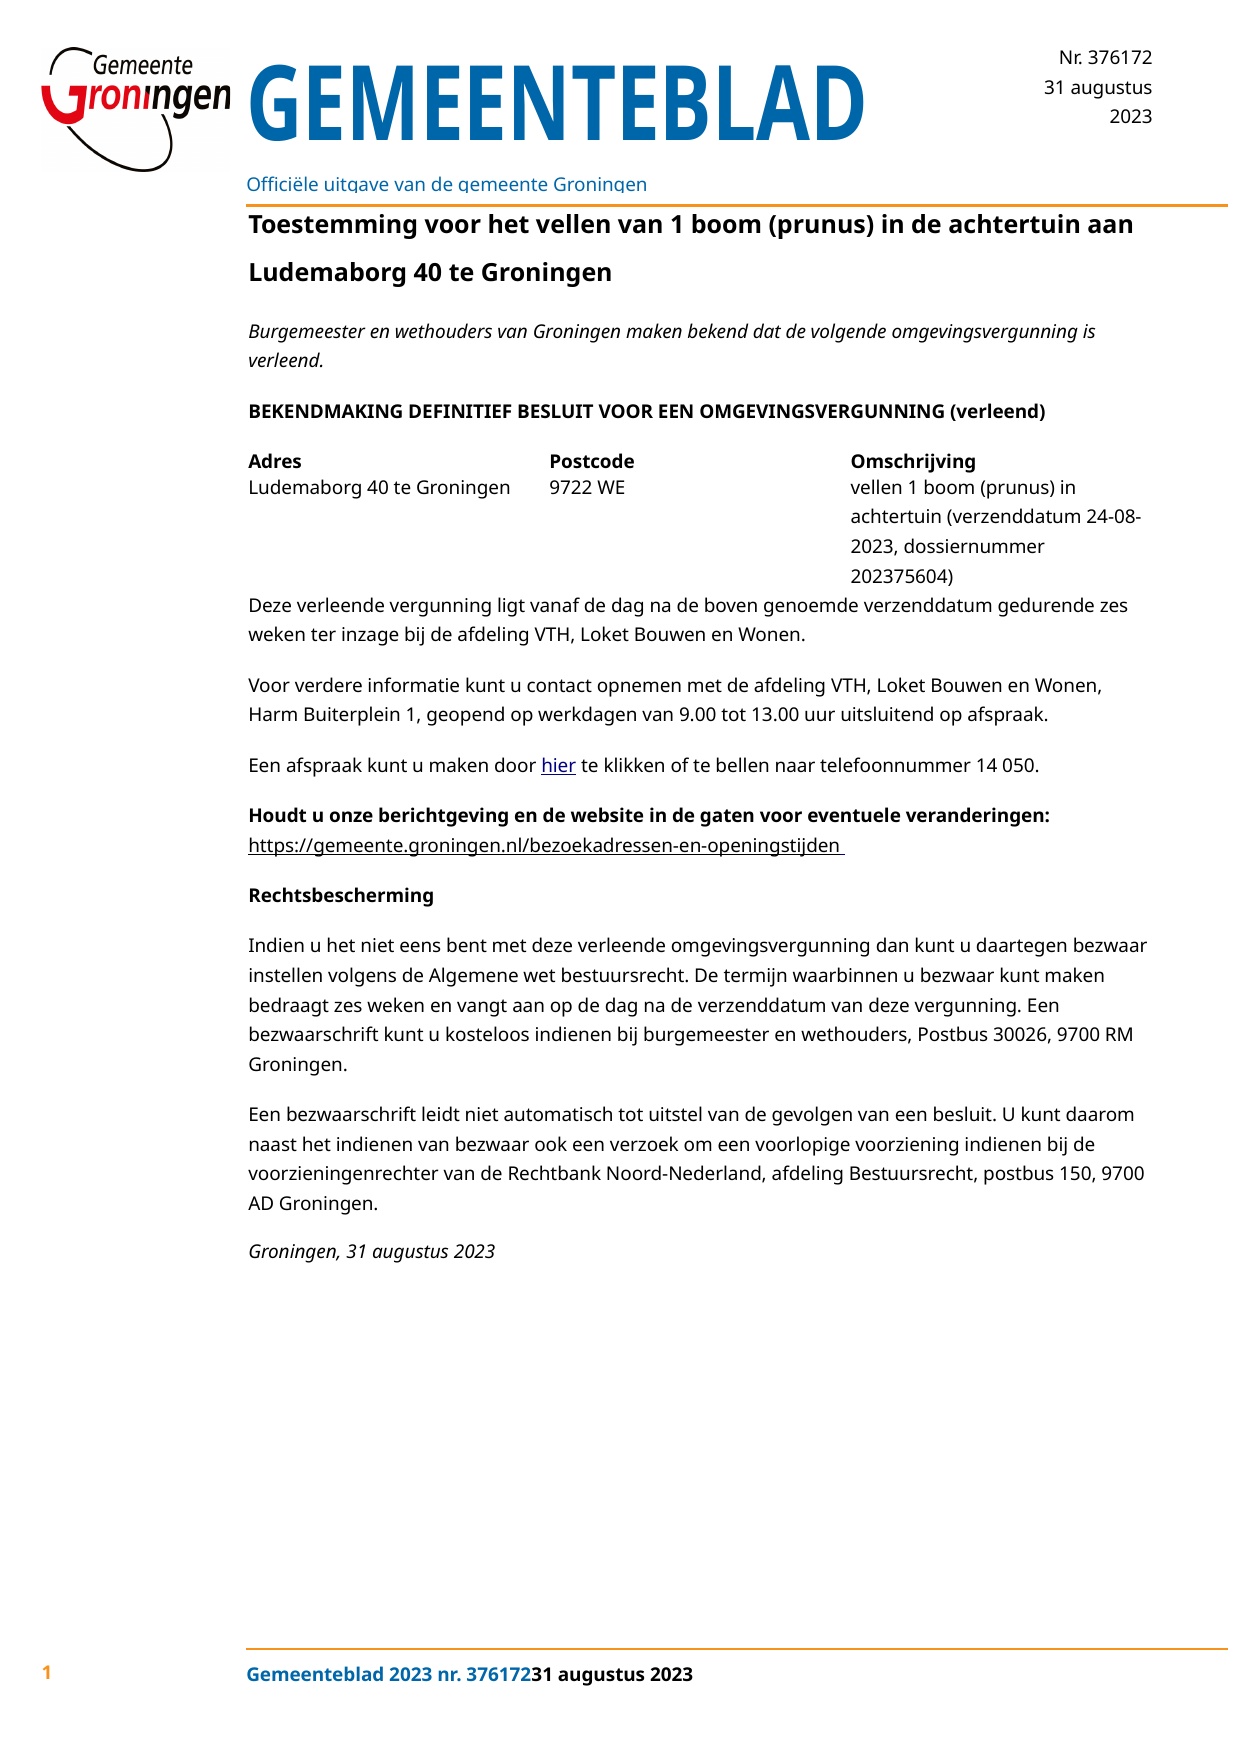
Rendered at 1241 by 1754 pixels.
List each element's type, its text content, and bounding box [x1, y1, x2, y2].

table_cell Ludemaborg 40 te Groningen [248, 474, 549, 589]
table_cell vellen 1 boom (prunus) in achtertuin (verzenddatum 24-08-2023, dossiernummer 202375604) [850, 474, 1152, 589]
picture [41, 47, 231, 172]
text Burgemeester en wethouders van Groningen maken bekend dat de volgende omgevingsvergunning is verleend. [248, 318, 1152, 373]
table_header Postcode [549, 449, 850, 474]
text Groningen, 31 augustus 2023 [248, 1238, 1152, 1264]
text Een afspraak kunt u maken door hier te klikken of te bellen naar telefoonnummer 14 050. [248, 752, 1152, 778]
text Toestemming voor het vellen van 1 boom (prunus) in de achtertuin aan Ludemaborg 40 te Groningen [248, 207, 1152, 288]
text Rechtsbescherming [248, 882, 1152, 908]
text Voor verdere informatie kunt u contact opnemen met de afdeling VTH, Loket Bouwen en Wonen, Harm Buiterplein 1, geopend op werkdagen van 9.00 tot 13.00 uur uitsluitend op afspraak. [248, 672, 1152, 727]
text Houdt u onze berichtgeving en de website in de gaten voor eventuele veranderingen: https://gemeente.groningen.nl/bezoekadressen-en-openingstijden [248, 802, 1152, 858]
table_cell 9722 WE [549, 474, 850, 589]
text Deze verleende vergunning ligt vanaf de dag na de boven genoemde verzenddatum gedurende zes weken ter inzage bij de afdeling VTH, Loket Bouwen en Wonen. [248, 592, 1152, 647]
text Een bezwaarschrift leidt niet automatisch tot uitstel van de gevolgen van een besluit. U kunt daarom naast het indienen van bezwaar ook een verzoek om een voorlopige voorziening indienen bij de voorzieningenrechter van de Rechtbank Noord-Nederland, afdeling Bestuursrecht, postbus 150, 9700 AD Groningen. [248, 1101, 1152, 1216]
table_header Adres [248, 449, 549, 474]
text BEKENDMAKING DEFINITIEF BESLUIT VOOR EEN OMGEVINGSVERGUNNING (verleend) [248, 398, 1152, 424]
text Indien u het niet eens bent met deze verleende omgevingsvergunning dan kunt u daartegen bezwaar instellen volgens de Algemene wet bestuursrecht. De termijn waarbinnen u bezwaar kunt maken bedraagt zes weken en vangt aan op de dag na de verzenddatum van deze vergunning. Een bezwaarschrift kunt u kosteloos indienen bij burgemeester en wethouders, Postbus 30026, 9700 RM Groningen. [248, 933, 1152, 1077]
table_header Omschrijving [850, 449, 1152, 474]
